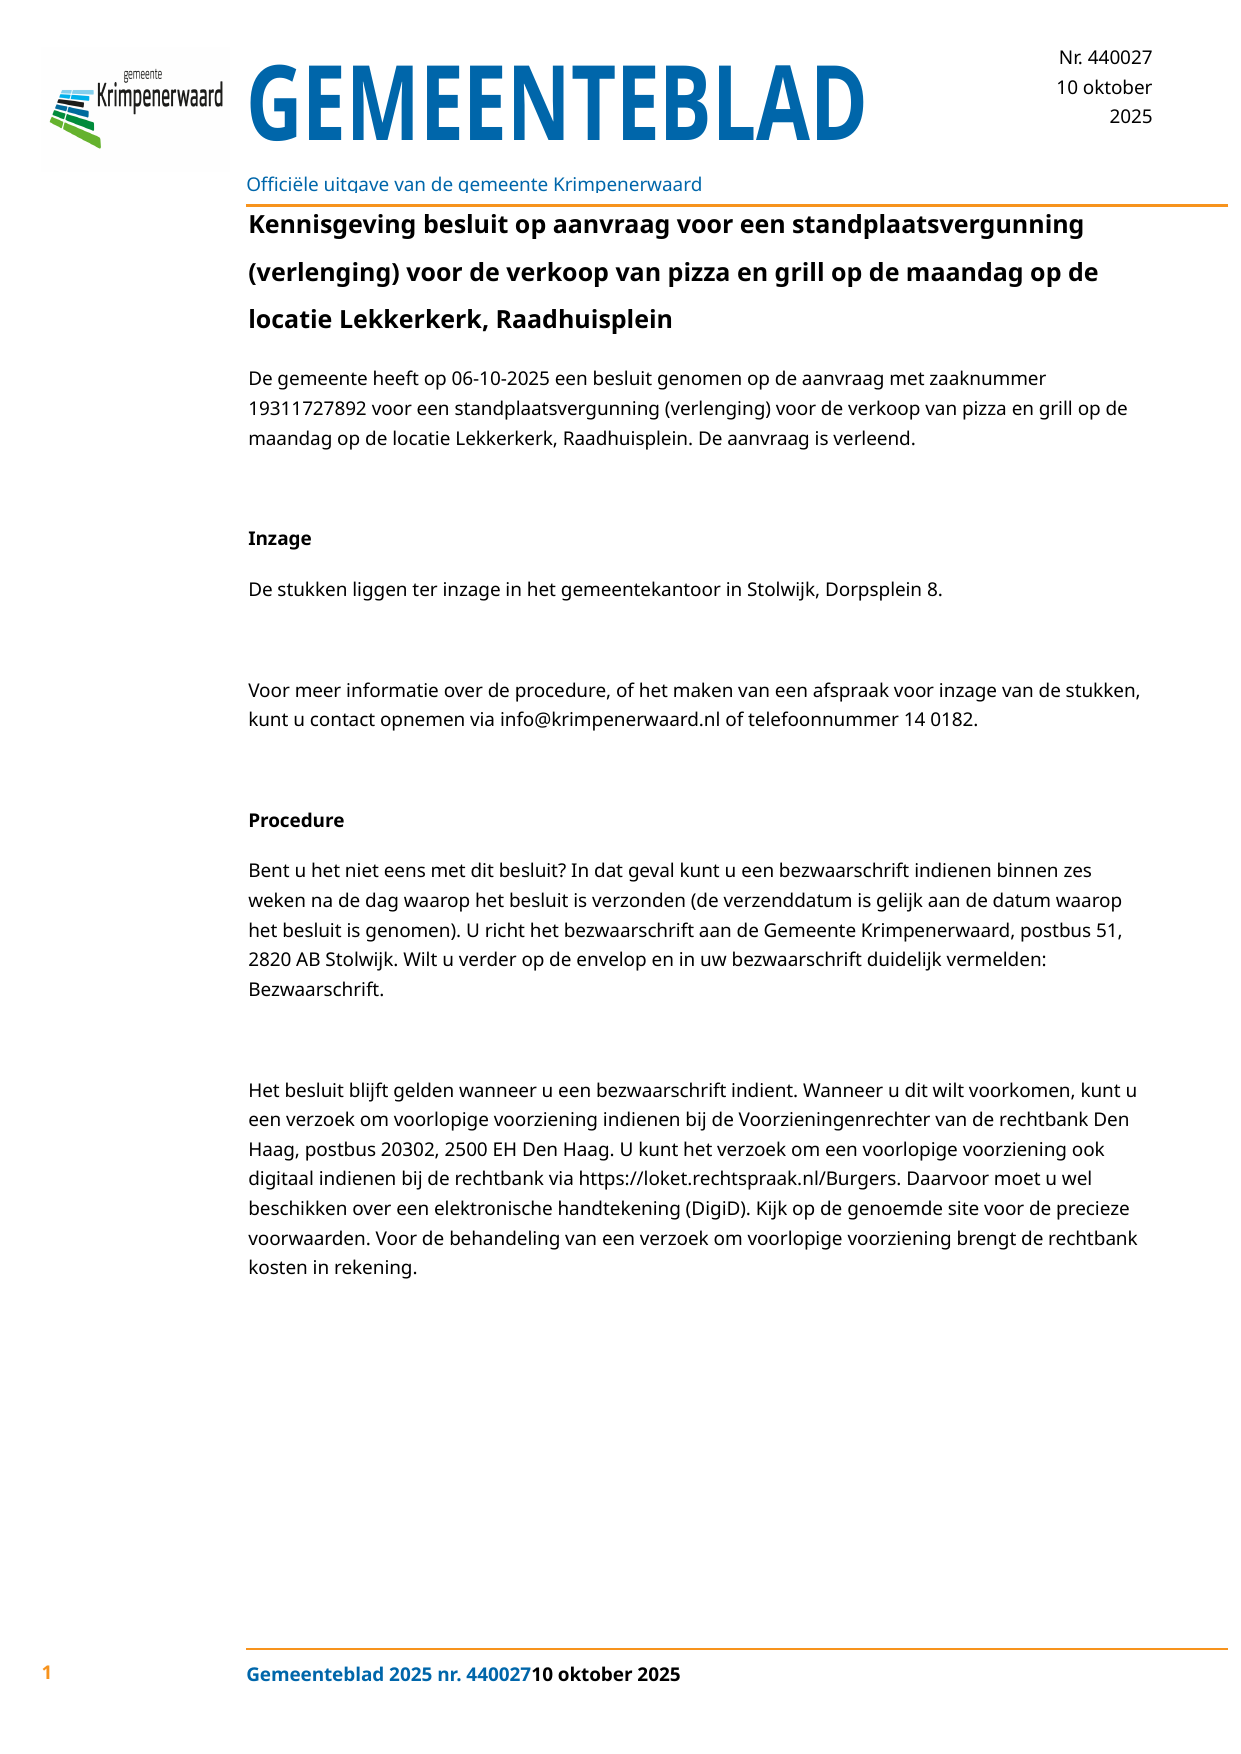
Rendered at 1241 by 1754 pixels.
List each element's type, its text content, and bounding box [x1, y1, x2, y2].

text De gemeente heeft op 06-10-2025 een besluit genomen op de aanvraag met zaaknummer 19311727892 voor een standplaatsvergunning (verlenging) voor de verkoop van pizza en grill op de maandag op de locatie Lekkerkerk, Raadhuisplein. De aanvraag is verleend. [248, 366, 1152, 450]
text De stukken liggen ter inzage in het gemeentekantoor in Stolwijk, Dorpsplein 8. [248, 576, 1152, 602]
text Voor meer informatie over de procedure, of het maken van een afspraak voor inzage van de stukken, kunt u contact opnemen via info@krimpenerwaard.nl of telefoonnummer 14 0182. [248, 677, 1152, 732]
text Kennisgeving besluit op aanvraag voor een standplaatsvergunning (verlenging) voor de verkoop van pizza en grill op de maandag op de locatie Lekkerkerk, Raadhuisplein [248, 207, 1152, 336]
text Procedure [248, 807, 1152, 833]
picture [41, 47, 231, 172]
text Bent u het niet eens met dit besluit? In dat geval kunt u een bezwaarschrift indienen binnen zes weken na de dag waarop het besluit is verzonden (de verzenddatum is gelijk aan de datum waarop het besluit is genomen). U richt het bezwaarschrift aan de Gemeente Krimpenerwaard, postbus 51, 2820 AB Stolwijk. Wilt u verder op de envelop en in uw bezwaarschrift duidelijk vermelden: Bezwaarschrift. [248, 858, 1152, 1002]
text Inzage [248, 526, 1152, 551]
text Het besluit blijft gelden wanneer u een bezwaarschrift indient. Wanneer u dit wilt voorkomen, kunt u een verzoek om voorlopige voorziening indienen bij de Voorzieningenrechter van de rechtbank Den Haag, postbus 20302, 2500 EH Den Haag. U kunt het verzoek om een voorlopige voorziening ook digitaal indienen bij de rechtbank via https://loket.rechtspraak.nl/Burgers. Daarvoor moet u wel beschikken over een elektronische handtekening (DigiD). Kijk op de genoemde site voor de precieze voorwaarden. Voor de behandeling van een verzoek om voorlopige voorziening brengt de rechtbank kosten in rekening. [248, 1077, 1152, 1280]
